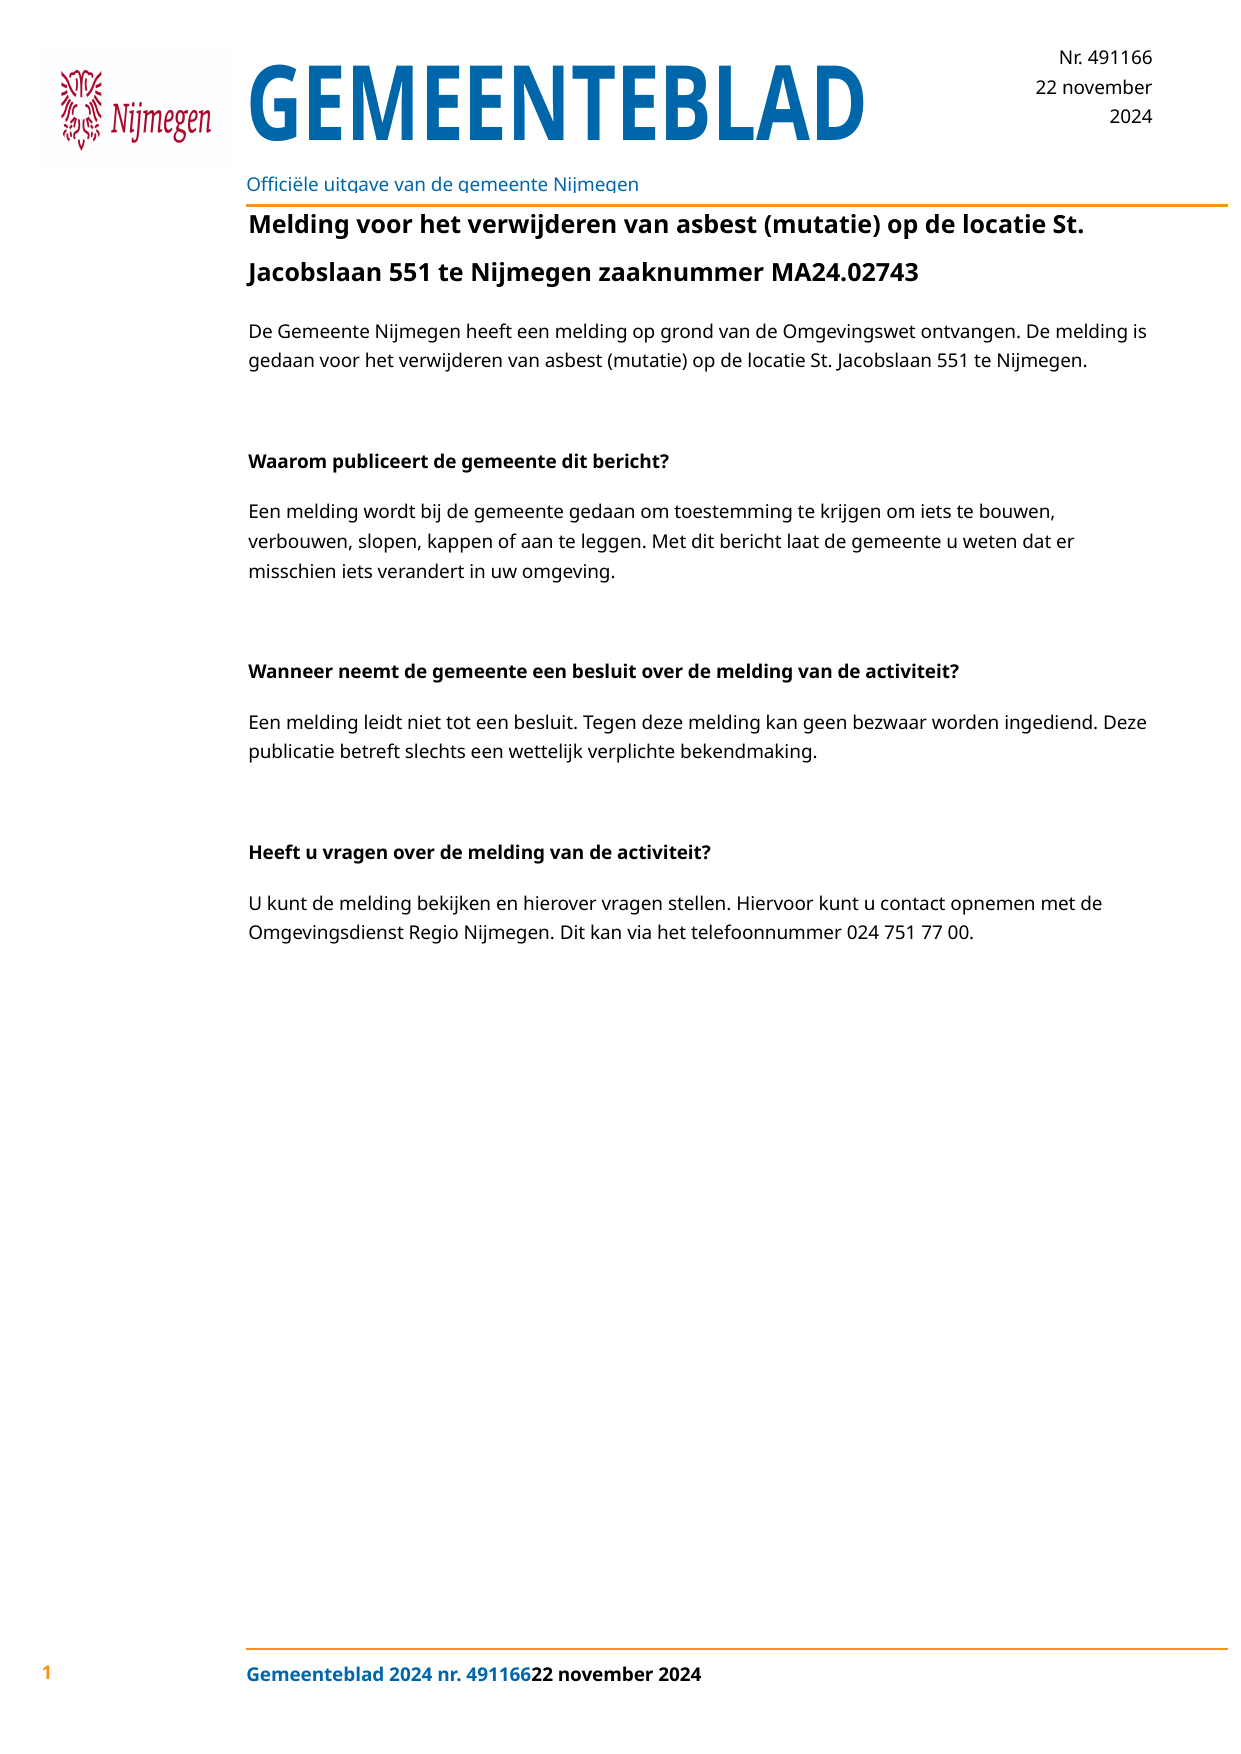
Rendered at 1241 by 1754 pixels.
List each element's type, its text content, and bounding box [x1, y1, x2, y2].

text Wanneer neemt de gemeente een besluit over de melding van de activiteit? [248, 659, 1152, 684]
picture [41, 47, 231, 172]
text Melding voor het verwijderen van asbest (mutatie) op de locatie St. Jacobslaan 551 te Nijmegen zaaknummer MA24.02743 [248, 207, 1152, 288]
text Een melding wordt bij de gemeente gedaan om toestemming te krijgen om iets te bouwen, verbouwen, slopen, kappen of aan te leggen. Met dit bericht laat de gemeente u weten dat er misschien iets verandert in uw omgeving. [248, 499, 1152, 584]
text Een melding leidt niet tot een besluit. Tegen deze melding kan geen bezwaar worden ingediend. Deze publicatie betreft slechts een wettelijk verplichte bekendmaking. [248, 709, 1152, 764]
text Waarom publiceert de gemeente dit bericht? [248, 448, 1152, 474]
text Heeft u vragen over de melding van de activiteit? [248, 839, 1152, 865]
text U kunt de melding bekijken en hierover vragen stellen. Hiervoor kunt u contact opnemen met de Omgevingsdienst Regio Nijmegen. Dit kan via het telefoonnummer 024 751 77 00. [248, 890, 1152, 945]
text De Gemeente Nijmegen heeft een melding op grond van de Omgevingswet ontvangen. De melding is gedaan voor het verwijderen van asbest (mutatie) op de locatie St. Jacobslaan 551 te Nijmegen. [248, 318, 1152, 373]
